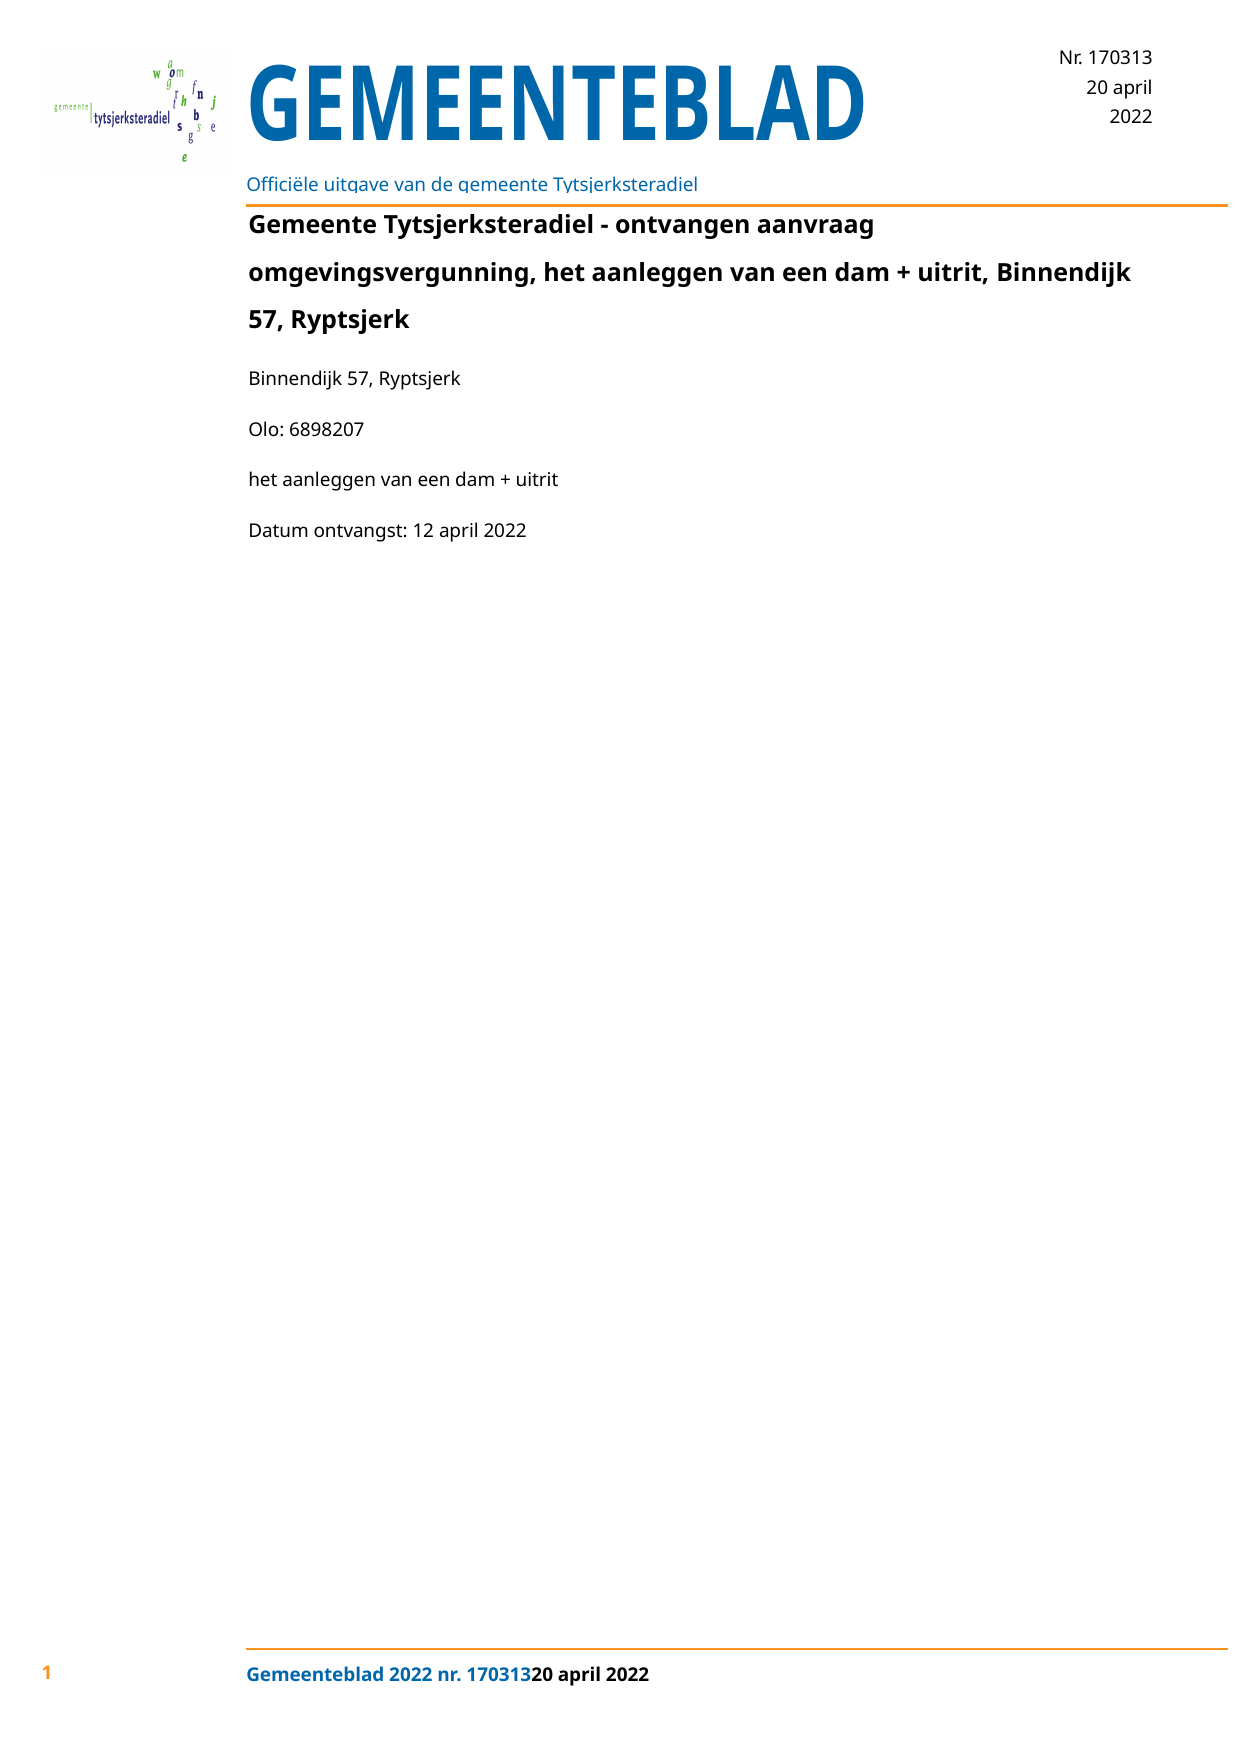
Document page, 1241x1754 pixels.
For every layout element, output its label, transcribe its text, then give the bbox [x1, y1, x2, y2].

text Gemeente Tytsjerksteradiel - ontvangen aanvraag omgevingsvergunning, het aanleggen van een dam + uitrit, Binnendijk 57, Ryptsjerk [248, 207, 1152, 336]
text Olo: 6898207 [248, 416, 1152, 442]
text Datum ontvangst: 12 april 2022 [248, 517, 1152, 542]
picture [41, 47, 231, 172]
text het aanleggen van een dam + uitrit [248, 466, 1152, 492]
text Binnendijk 57, Ryptsjerk [248, 366, 1152, 391]
